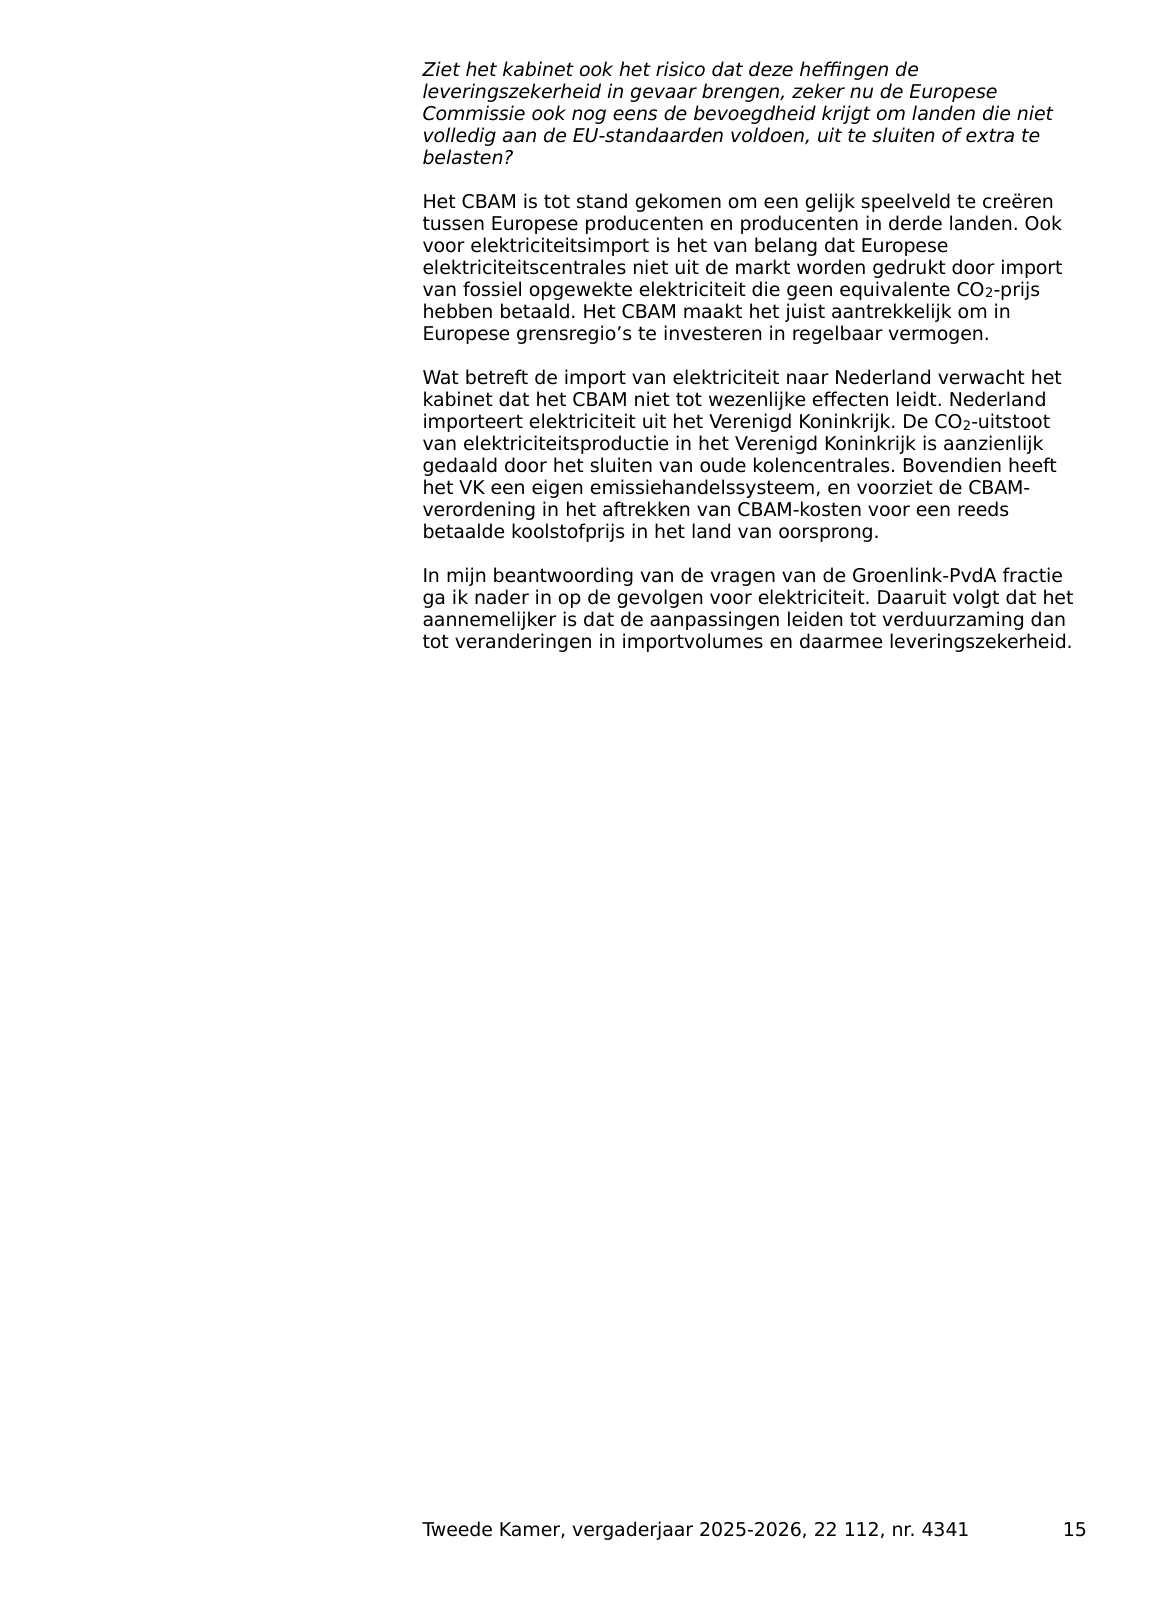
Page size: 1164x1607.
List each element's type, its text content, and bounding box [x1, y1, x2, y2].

text Wat betreft de import van elektriciteit naar Nederland verwacht het kabinet dat het CBAM niet tot wezenlijke effecten leidt. Nederland importeert elektriciteit uit het Verenigd Koninkrijk. De CO2-uitstoot van elektriciteitsproductie in het Verenigd Koninkrijk is aanzienlijk gedaald door het sluiten van oude kolencentrales. Bovendien heeft het VK een eigen emissiehandelssysteem, en voorziet de CBAM-verordening in het aftrekken van CBAM-kosten voor een reeds betaalde koolstofprijs in het land van oorsprong. [422, 367, 1087, 543]
text Het CBAM is tot stand gekomen om een gelijk speelveld te creëren tussen Europese producenten en producenten in derde landen. Ook voor elektriciteitsimport is het van belang dat Europese elektriciteitscentrales niet uit de markt worden gedrukt door import van fossiel opgewekte elektriciteit die geen equivalente CO2-prijs hebben betaald. Het CBAM maakt het juist aantrekkelijk om in Europese grensregio’s te investeren in regelbaar vermogen. [422, 191, 1087, 345]
text In mijn beantwoording van de vragen van de Groenlink-PvdA fractie ga ik nader in op de gevolgen voor elektriciteit. Daaruit volgt dat het aannemelijker is dat de aanpassingen leiden tot verduurzaming dan tot veranderingen in importvolumes en daarmee leveringszekerheid. [422, 565, 1087, 653]
text Ziet het kabinet ook het risico dat deze heffingen de leveringszekerheid in gevaar brengen, zeker nu de Europese Commissie ook nog eens de bevoegdheid krijgt om landen die niet volledig aan de EU-standaarden voldoen, uit te sluiten of extra te belasten? [422, 59, 1087, 169]
